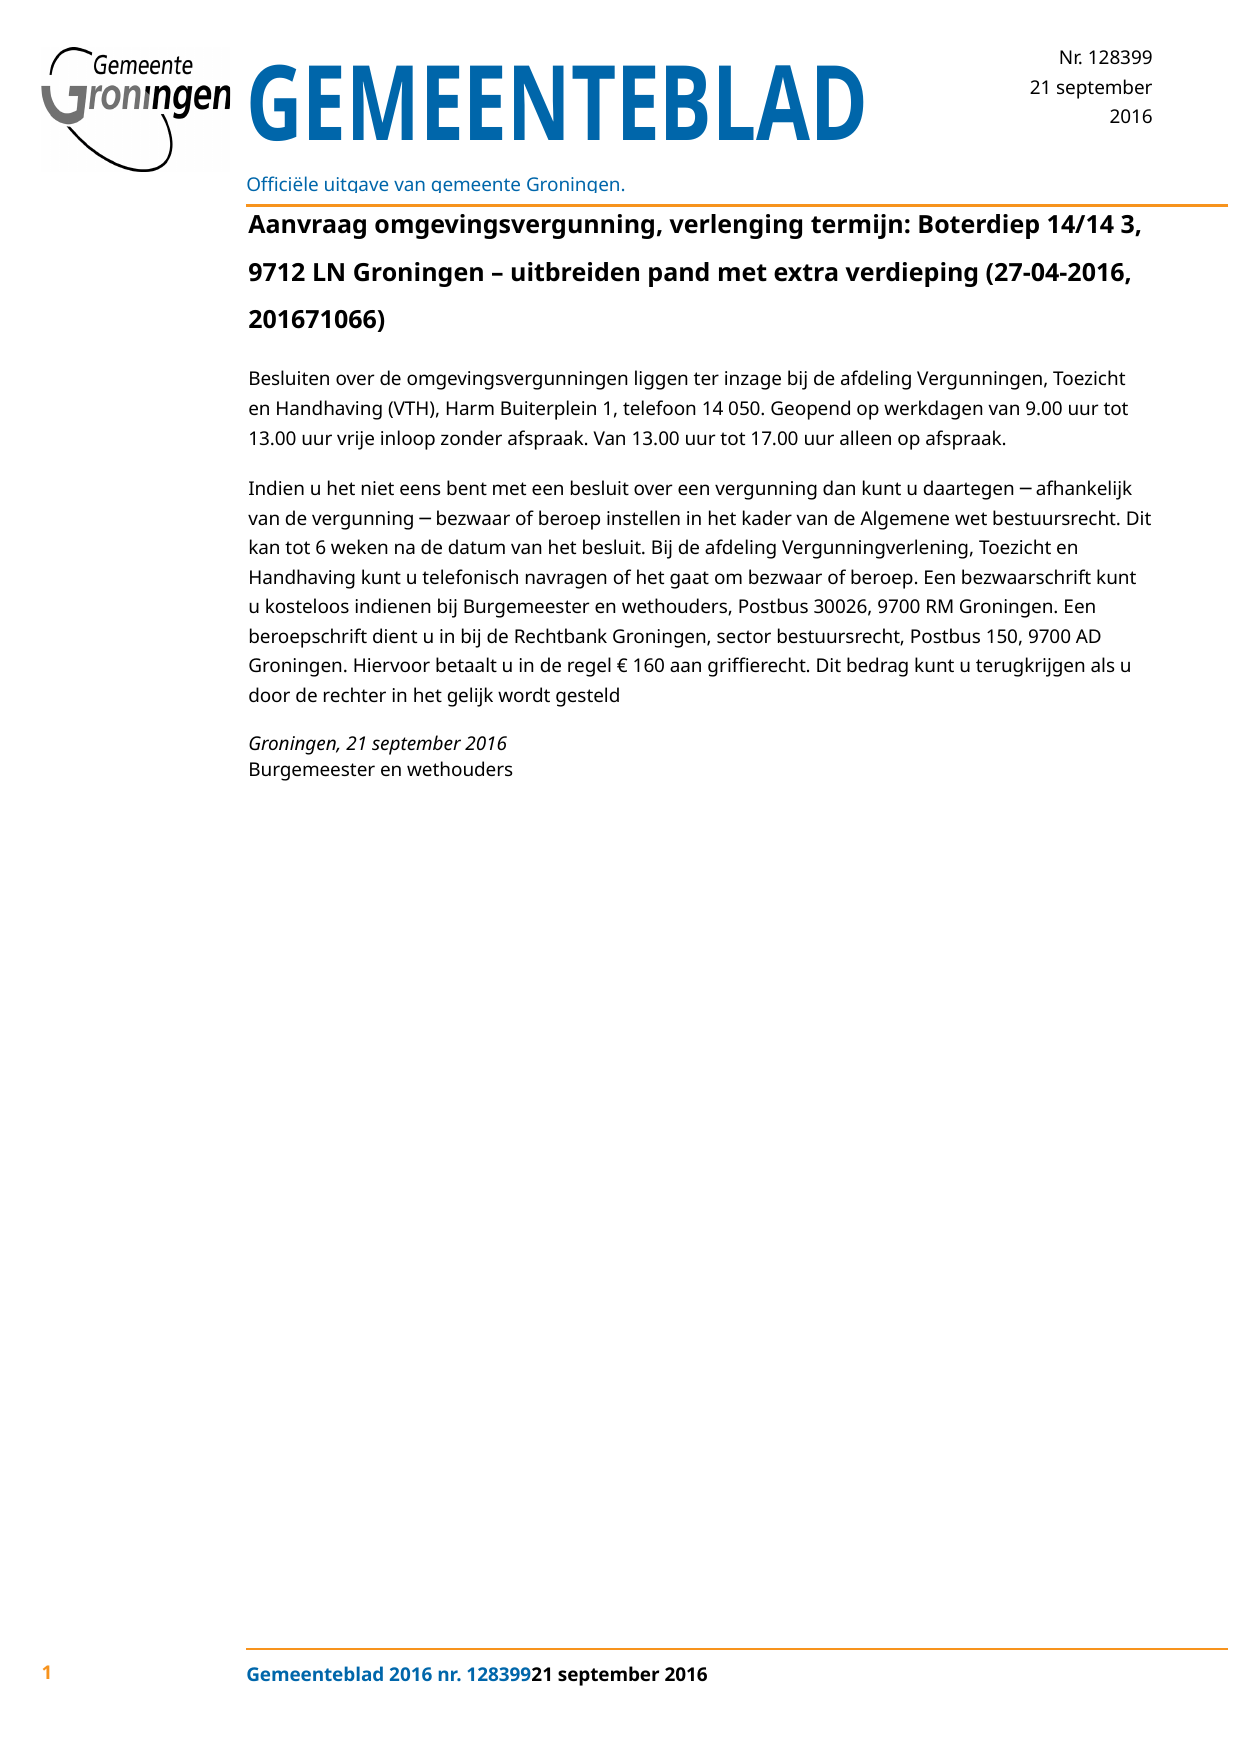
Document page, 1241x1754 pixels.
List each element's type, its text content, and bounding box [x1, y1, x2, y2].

text Besluiten over de omgevingsvergunningen liggen ter inzage bij de afdeling Vergunningen, Toezicht en Handhaving (VTH), Harm Buiterplein 1, telefoon 14 050. Geopend op werkdagen van 9.00 uur tot 13.00 uur vrije inloop zonder afspraak. Van 13.00 uur tot 17.00 uur alleen op afspraak. [248, 366, 1152, 450]
text Aanvraag omgevingsvergunning, verlenging termijn: Boterdiep 14/14 3, 9712 LN Groningen – uitbreiden pand met extra verdieping (27-04-2016, 201671066) [248, 207, 1152, 336]
text Groningen, 21 september 2016 [248, 730, 1152, 756]
text Burgemeester en wethouders [248, 756, 1152, 781]
text Indien u het niet eens bent met een besluit over een vergunning dan kunt u daartegen ─ afhankelijk van de vergunning ─ bezwaar of beroep instellen in het kader van de Algemene wet bestuursrecht. Dit kan tot 6 weken na de datum van het besluit. Bij de afdeling Vergunningverlening, Toezicht en Handhaving kunt u telefonisch navragen of het gaat om bezwaar of beroep. Een bezwaarschrift kunt u kosteloos indienen bij Burgemeester en wethouders, Postbus 30026, 9700 RM Groningen. Een beroepschrift dient u in bij de Rechtbank Groningen, sector bestuursrecht, Postbus 150, 9700 AD Groningen. Hiervoor betaalt u in de regel € 160 aan griffierecht. Dit bedrag kunt u terugkrijgen als u door de rechter in het gelijk wordt gesteld [248, 475, 1152, 708]
picture [41, 47, 231, 172]
